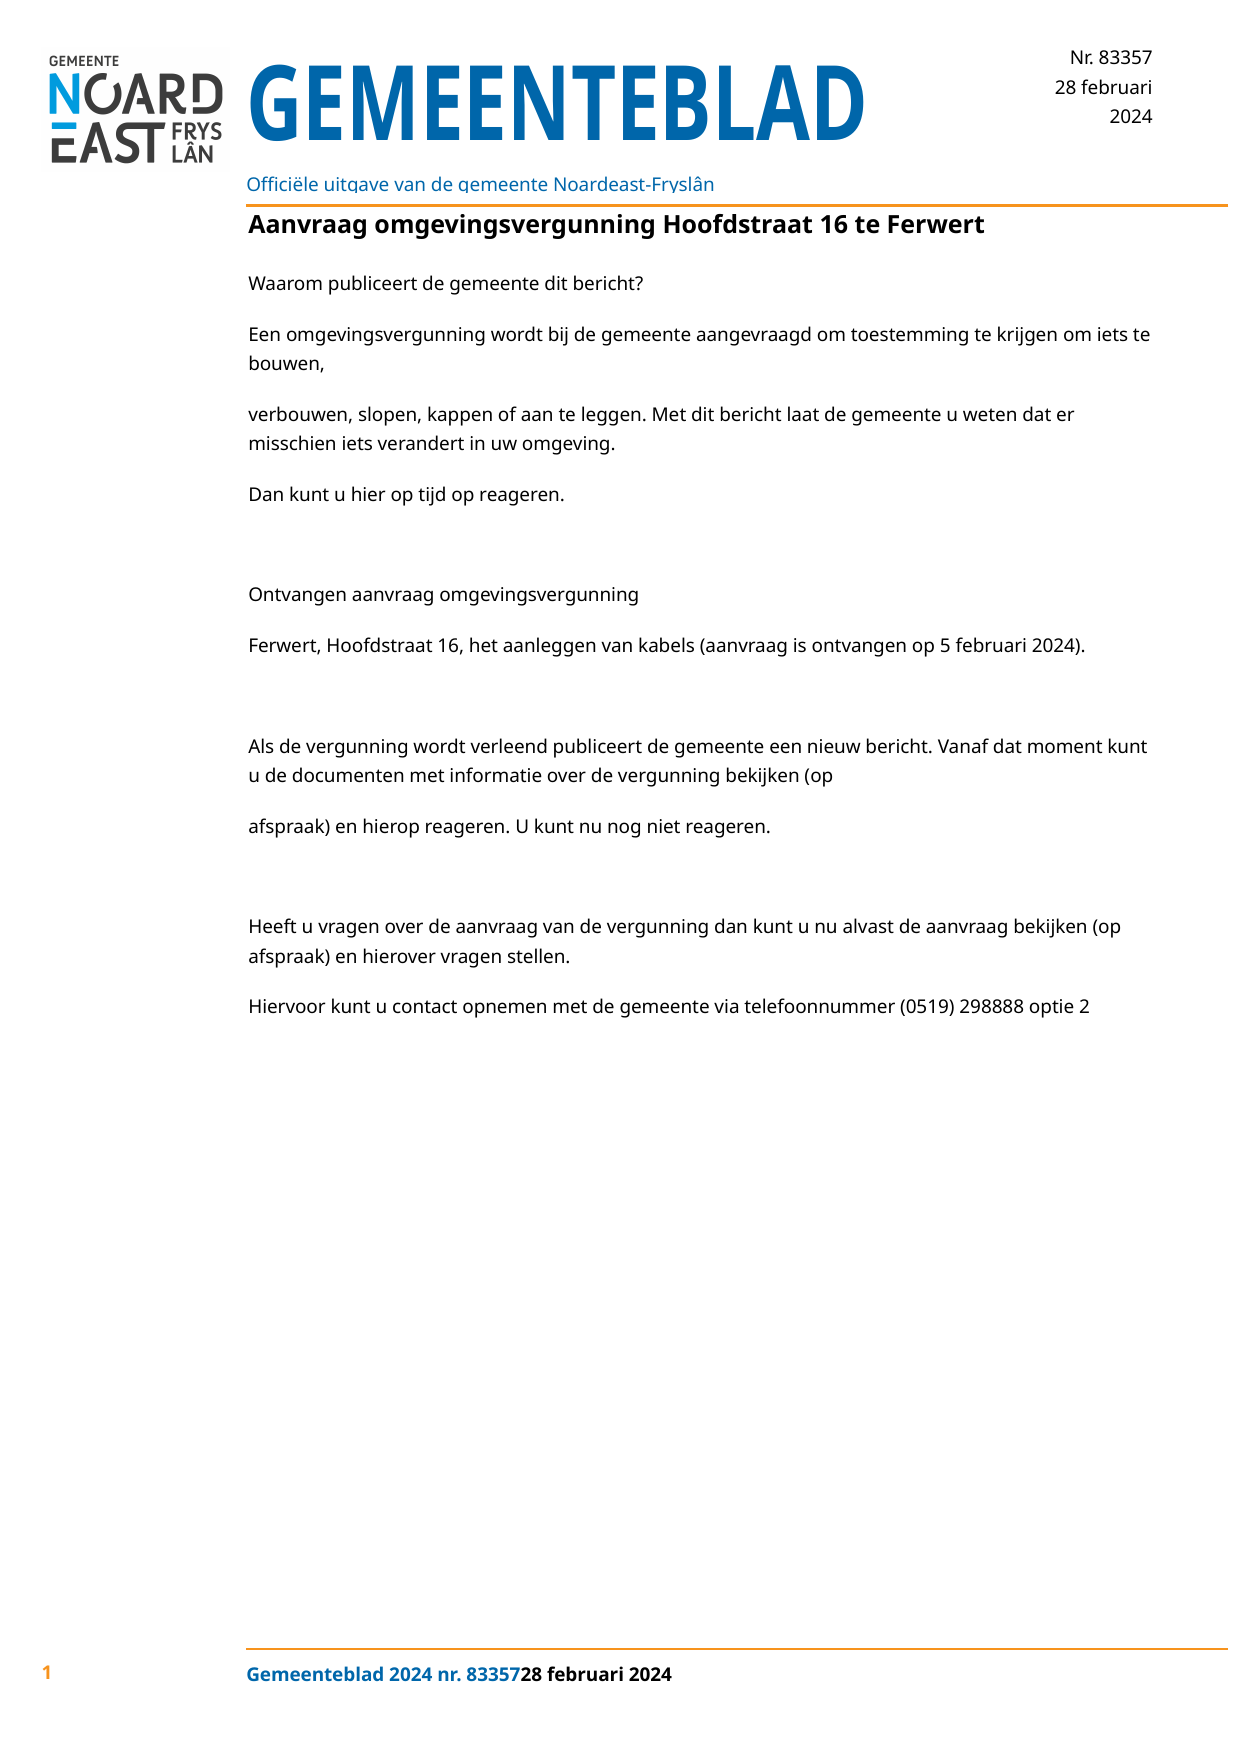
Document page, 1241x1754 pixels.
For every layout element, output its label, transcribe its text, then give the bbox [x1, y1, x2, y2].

text Aanvraag omgevingsvergunning Hoofdstraat 16 te Ferwert [248, 207, 1152, 241]
text verbouwen, slopen, kappen of aan te leggen. Met dit bericht laat de gemeente u weten dat er misschien iets verandert in uw omgeving. [248, 401, 1152, 456]
text Ferwert, Hoofdstraat 16, het aanleggen van kabels (aanvraag is ontvangen op 5 februari 2024). [248, 632, 1152, 658]
text Dan kunt u hier op tijd op reageren. [248, 481, 1152, 506]
text Een omgevingsvergunning wordt bij de gemeente aangevraagd om toestemming te krijgen om iets te bouwen, [248, 321, 1152, 376]
text Waarom publiceert de gemeente dit bericht? [248, 270, 1152, 296]
text Hiervoor kunt u contact opnemen met de gemeente via telefoonnummer (0519) 298888 optie 2 [248, 994, 1152, 1019]
text Als de vergunning wordt verleend publiceert de gemeente een nieuw bericht. Vanaf dat moment kunt u de documenten met informatie over de vergunning bekijken (op [248, 733, 1152, 788]
text Ontvangen aanvraag omgevingsvergunning [248, 582, 1152, 607]
text Heeft u vragen over de aanvraag van de vergunning dan kunt u nu alvast de aanvraag bekijken (op afspraak) en hierover vragen stellen. [248, 914, 1152, 969]
text afspraak) en hierop reageren. U kunt nu nog niet reageren. [248, 813, 1152, 838]
picture [41, 47, 231, 172]
